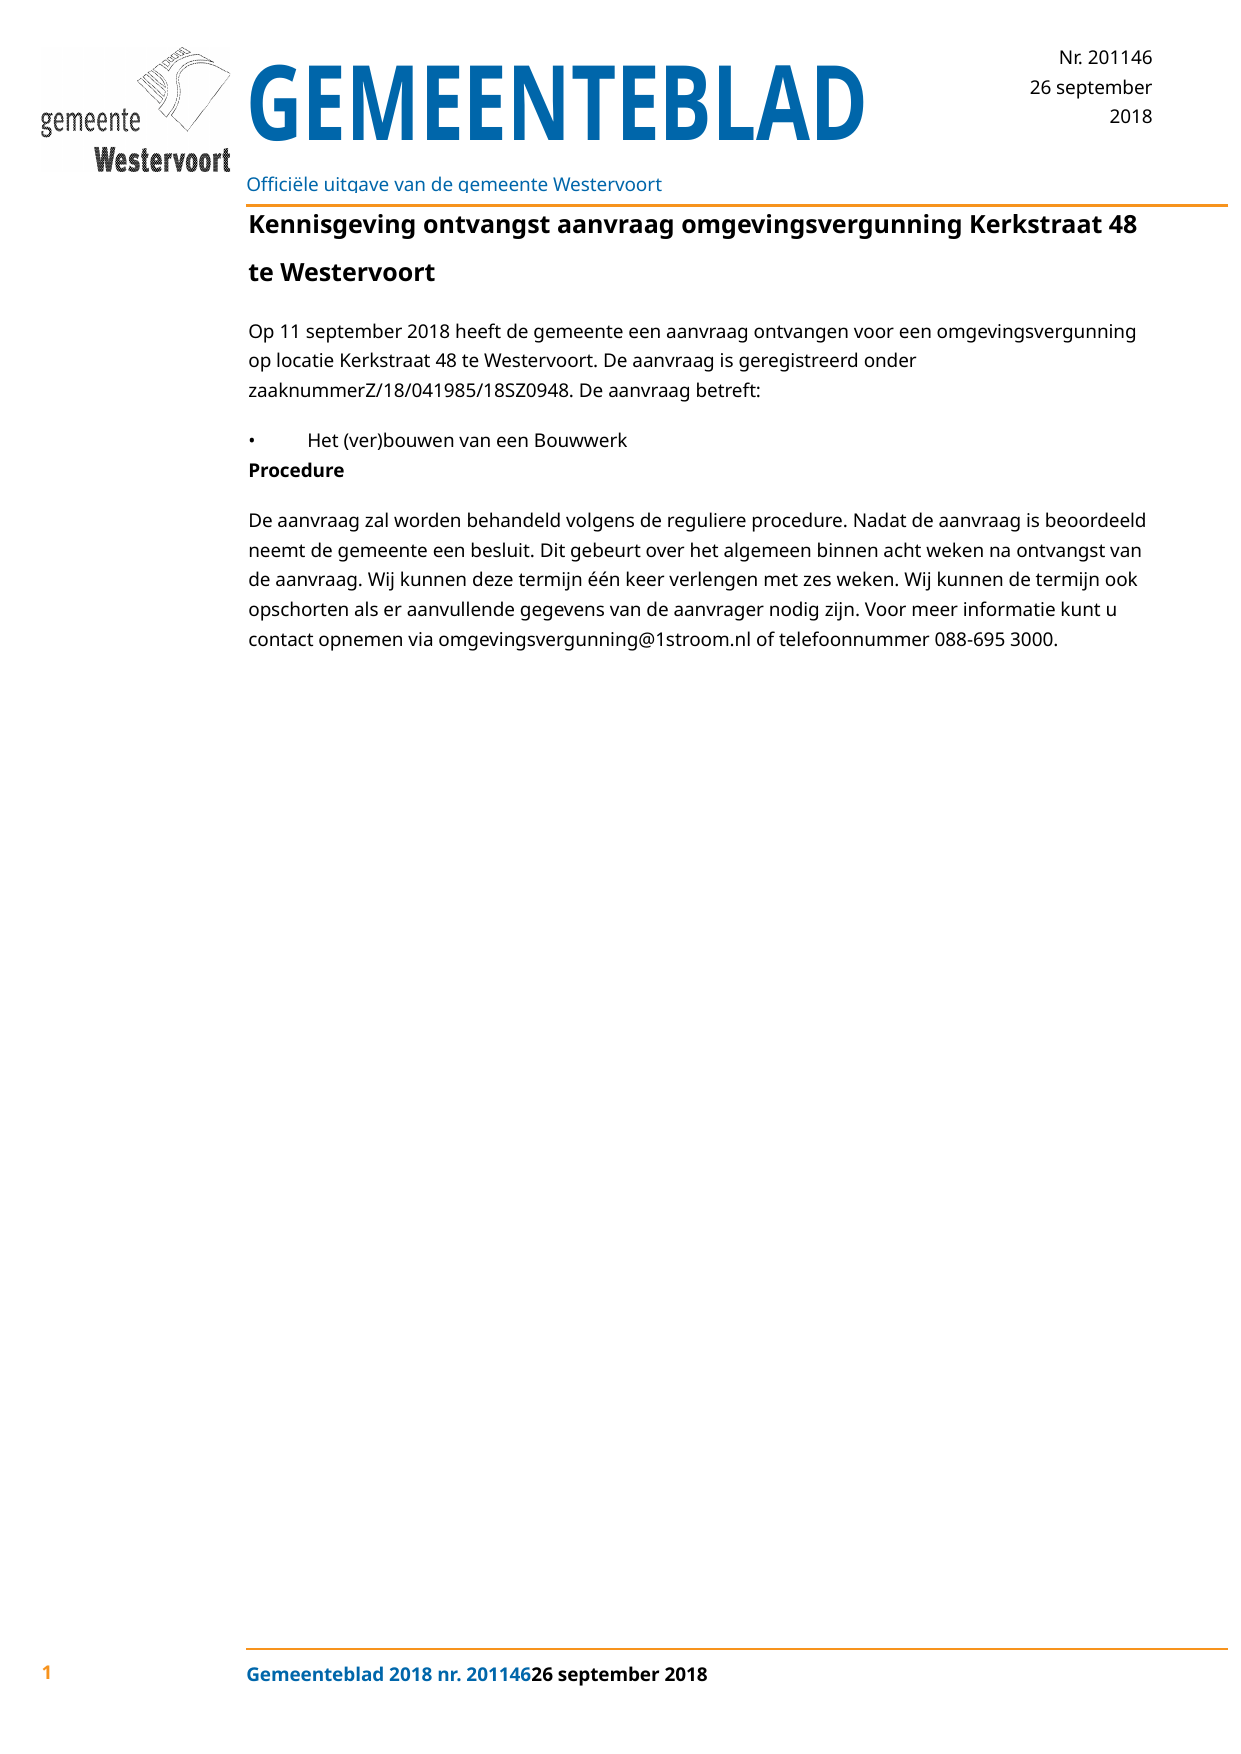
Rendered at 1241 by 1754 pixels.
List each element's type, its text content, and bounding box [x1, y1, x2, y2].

text Kennisgeving ontvangst aanvraag omgevingsvergunning Kerkstraat 48 te Westervoort [248, 207, 1152, 288]
list Het (ver)bouwen van een Bouwwerk [248, 427, 1152, 453]
picture [41, 47, 231, 172]
text Op 11 september 2018 heeft de gemeente een aanvraag ontvangen voor een omgevingsvergunning op locatie Kerkstraat 48 te Westervoort. De aanvraag is geregistreerd onder zaaknummerZ/18/041985/18SZ0948. De aanvraag betreft: [248, 318, 1152, 403]
text De aanvraag zal worden behandeld volgens de reguliere procedure. Nadat de aanvraag is beoordeeld neemt de gemeente een besluit. Dit gebeurt over het algemeen binnen acht weken na ontvangst van de aanvraag. Wij kunnen deze termijn één keer verlengen met zes weken. Wij kunnen de termijn ook opschorten als er aanvullende gegevens van de aanvrager nodig zijn. Voor meer informatie kunt u contact opnemen via omgevingsvergunning@1stroom.nl of telefoonnummer 088-695 3000. [248, 507, 1152, 652]
text Procedure [248, 457, 1152, 483]
